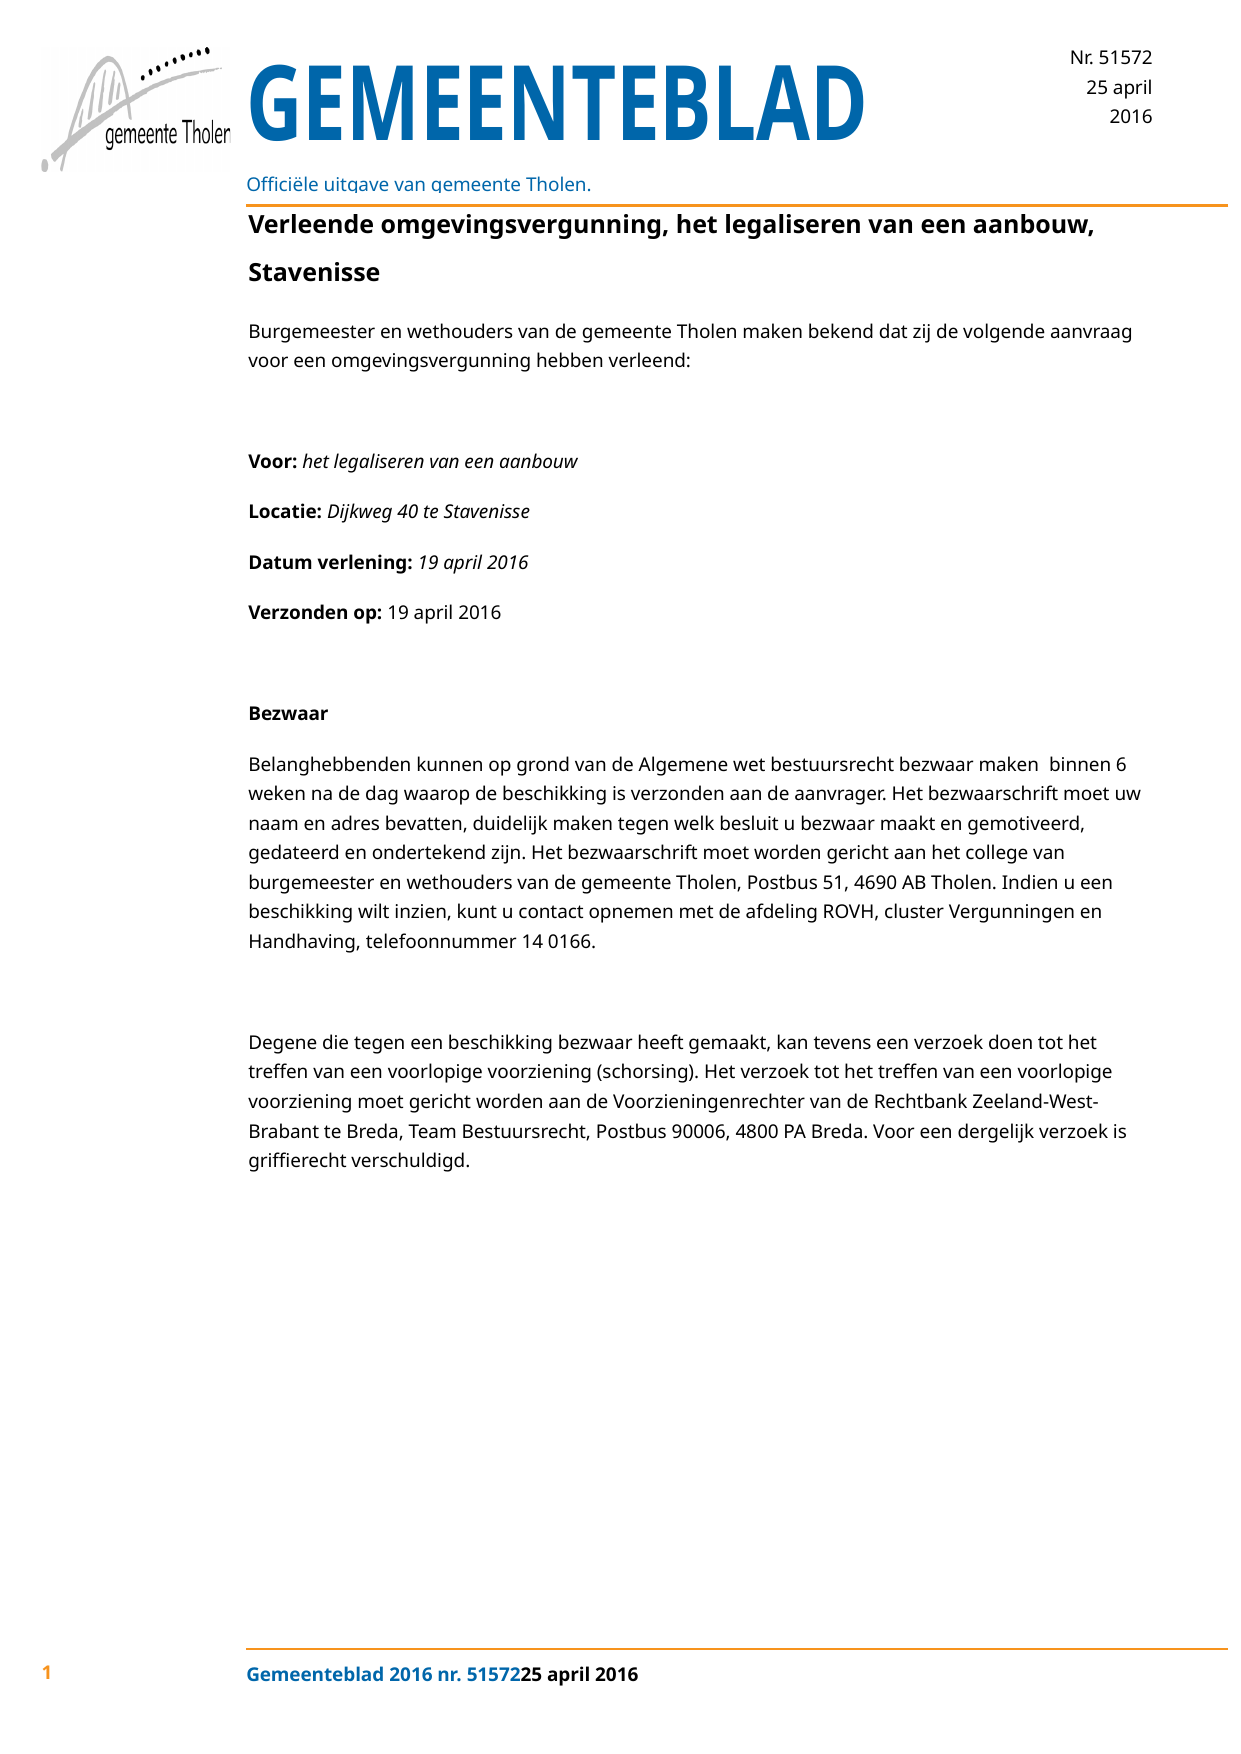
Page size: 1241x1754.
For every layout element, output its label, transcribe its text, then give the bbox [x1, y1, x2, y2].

text Bezwaar [248, 700, 1152, 726]
text Burgemeester en wethouders van de gemeente Tholen maken bekend dat zij de volgende aanvraag voor een omgevingsvergunning hebben verleend: [248, 318, 1152, 373]
text Verleende omgevingsvergunning, het legaliseren van een aanbouw, Stavenisse [248, 207, 1152, 288]
text Voor: het legaliseren van een aanbouw [248, 448, 1152, 474]
text Verzonden op: 19 april 2016 [248, 599, 1152, 625]
text Datum verlening: 19 april 2016 [248, 549, 1152, 575]
text Locatie: Dijkweg 40 te Stavenisse [248, 499, 1152, 524]
text Degene die tegen een beschikking bezwaar heeft gemaakt, kan tevens een verzoek doen tot het treffen van een voorlopige voorziening (schorsing). Het verzoek tot het treffen van een voorlopige voorziening moet gericht worden aan de Voorzieningenrechter van de Rechtbank Zeeland-West-Brabant te Breda, Team Bestuursrecht, Postbus 90006, 4800 PA Breda. Voor een dergelijk verzoek is griffierecht verschuldigd. [248, 1029, 1152, 1173]
picture [41, 47, 231, 172]
text Belanghebbenden kunnen op grond van de Algemene wet bestuursrecht bezwaar maken binnen 6 weken na de dag waarop de beschikking is verzonden aan de aanvrager. Het bezwaarschrift moet uw naam en adres bevatten, duidelijk maken tegen welk besluit u bezwaar maakt en gemotiveerd, gedateerd en ondertekend zijn. Het bezwaarschrift moet worden gericht aan het college van burgemeester en wethouders van de gemeente Tholen, Postbus 51, 4690 AB Tholen. Indien u een beschikking wilt inzien, kunt u contact opnemen met de afdeling ROVH, cluster Vergunningen en Handhaving, telefoonnummer 14 0166. [248, 751, 1152, 954]
